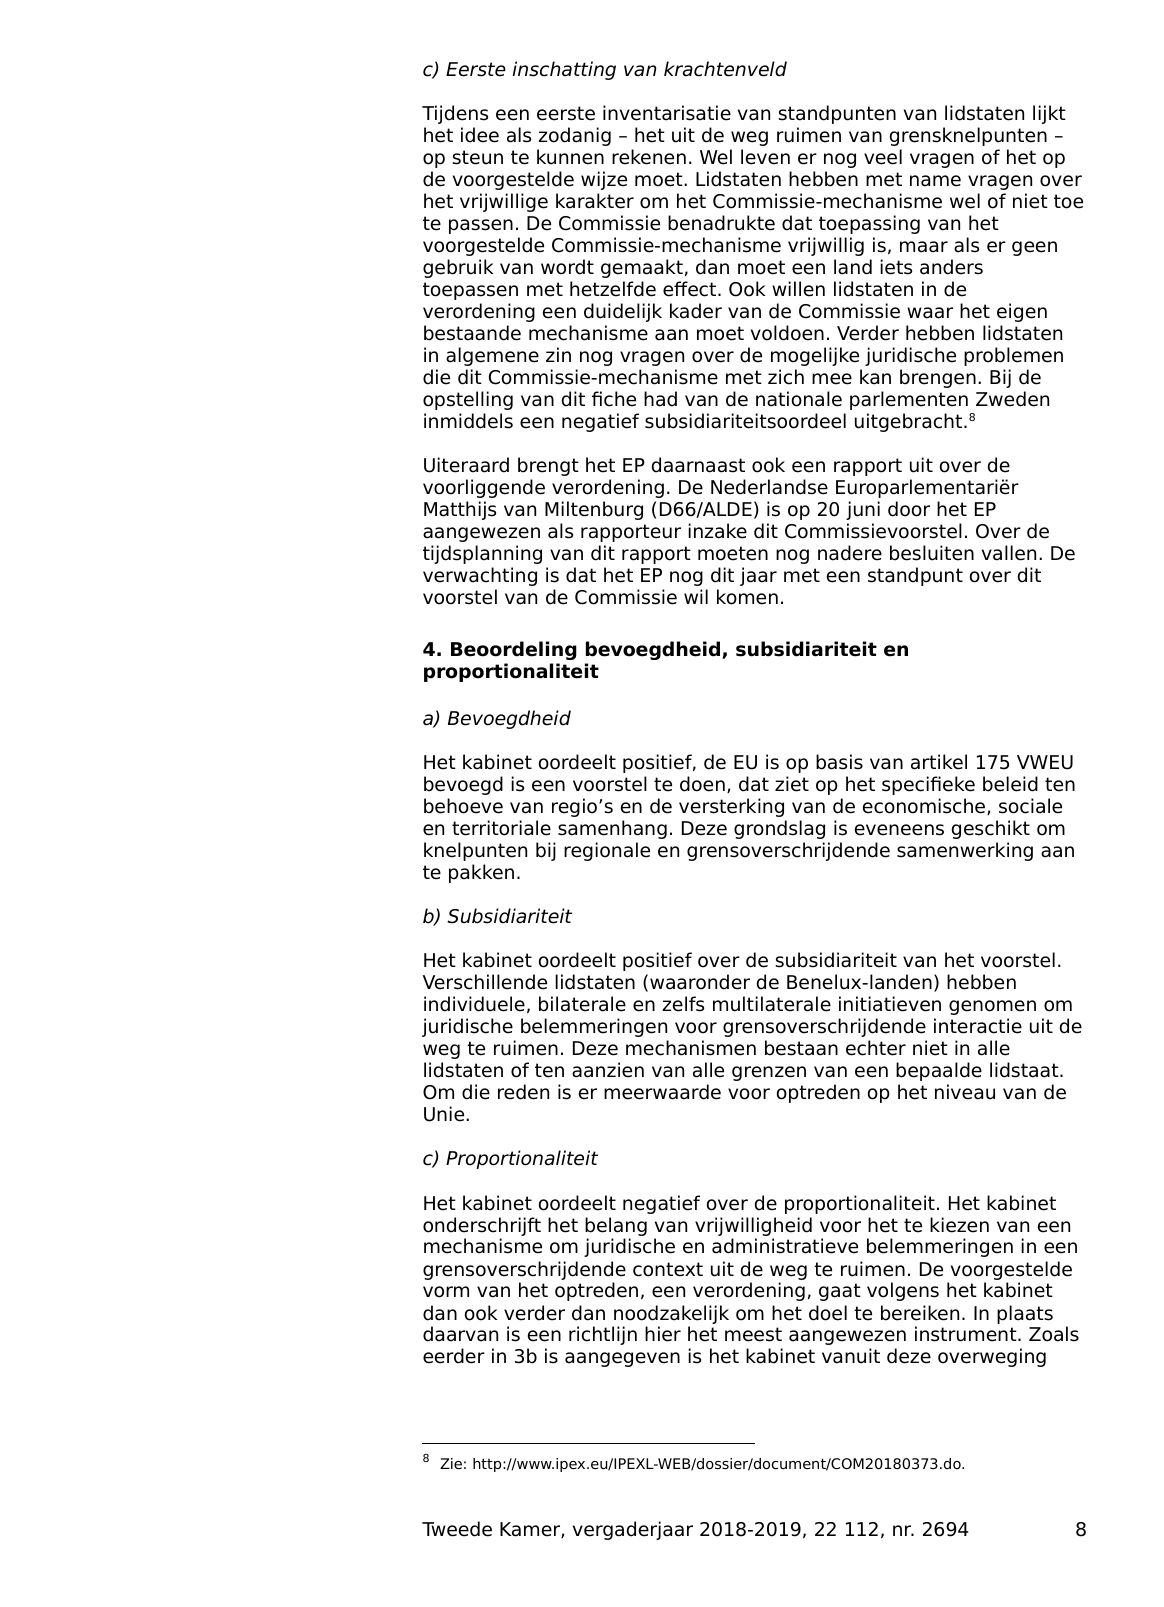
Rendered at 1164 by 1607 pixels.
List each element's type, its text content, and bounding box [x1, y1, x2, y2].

subtitle c) Proportionaliteit [422, 1148, 1087, 1170]
text aangewezen als rapporteur inzake dit Commissievoorstel. Over de tijdsplanning van dit rapport moeten nog nadere besluiten vallen. De verwachting is dat het EP nog dit jaar met een standpunt over dit voorstel van de Commissie wil komen. [422, 521, 1087, 609]
subtitle a) Bevoegdheid [422, 708, 1087, 730]
subtitle b) Subsidiariteit [422, 906, 1087, 928]
text Het kabinet oordeelt negatief over de proportionaliteit. Het kabinet onderschrijft het belang van vrijwilligheid voor het te kiezen van een mechanisme om juridische en administratieve belemmeringen in een grensoverschrijdende context uit de weg te ruimen. De voorgestelde vorm van het optreden, een verordening, gaat volgens het kabinet dan ook verder dan noodzakelijk om het doel te bereiken. In plaats daarvan is een richtlijn hier het meest aangewezen instrument. Zoals eerder in 3b is aangegeven is het kabinet vanuit deze overweging [422, 1192, 1087, 1368]
text Zie: http://www.ipex.eu/IPEXL-WEB/dossier/document/COM20180373.do. [422, 1452, 1087, 1474]
text Het kabinet oordeelt positief, de EU is op basis van artikel 175 VWEU bevoegd is een voorstel te doen, dat ziet op het specifieke beleid ten behoeve van regio’s en de versterking van de economische, sociale en territoriale samenhang. Deze grondslag is eveneens geschikt om knelpunten bij regionale en grensoverschrijdende samenwerking aan te pakken. [422, 752, 1087, 884]
text Uiteraard brengt het EP daarnaast ook een rapport uit over de voorliggende verordening. De Nederlandse Europarlementariër Matthijs van Miltenburg (D66/ALDE) is op 20 juni door het EP [422, 455, 1087, 521]
subtitle c) Eerste inschatting van krachtenveld [422, 59, 1087, 81]
subtitle 4. Beoordeling bevoegdheid, subsidiariteit en proportionaliteit [422, 639, 1087, 683]
text Het kabinet oordeelt positief over de subsidiariteit van het voorstel. Verschillende lidstaten (waaronder de Benelux-landen) hebben individuele, bilaterale en zelfs multilaterale initiatieven genomen om juridische belemmeringen voor grensoverschrijdende interactie uit de weg te ruimen. Deze mechanismen bestaan echter niet in alle lidstaten of ten aanzien van alle grenzen van een bepaalde lidstaat. Om die reden is er meerwaarde voor optreden op het niveau van de Unie. [422, 950, 1087, 1126]
text Tijdens een eerste inventarisatie van standpunten van lidstaten lijkt het idee als zodanig – het uit de weg ruimen van grensknelpunten – op steun te kunnen rekenen. Wel leven er nog veel vragen of het op de voorgestelde wijze moet. Lidstaten hebben met name vragen over het vrijwillige karakter om het Commissie-mechanisme wel of niet toe te passen. De Commissie benadrukte dat toepassing van het voorgestelde Commissie-mechanisme vrijwillig is, maar als er geen gebruik van wordt gemaakt, dan moet een land iets anders toepassen met hetzelfde effect. Ook willen lidstaten in de verordening een duidelijk kader van de Commissie waar het eigen bestaande mechanisme aan moet voldoen. Verder hebben lidstaten in algemene zin nog vragen over de mogelijke juridische problemen die dit Commissie-mechanisme met zich mee kan brengen. Bij de opstelling van dit fiche had van de nationale parlementen Zweden inmiddels een negatief subsidiariteitsoordeel uitgebracht. [422, 103, 1087, 433]
